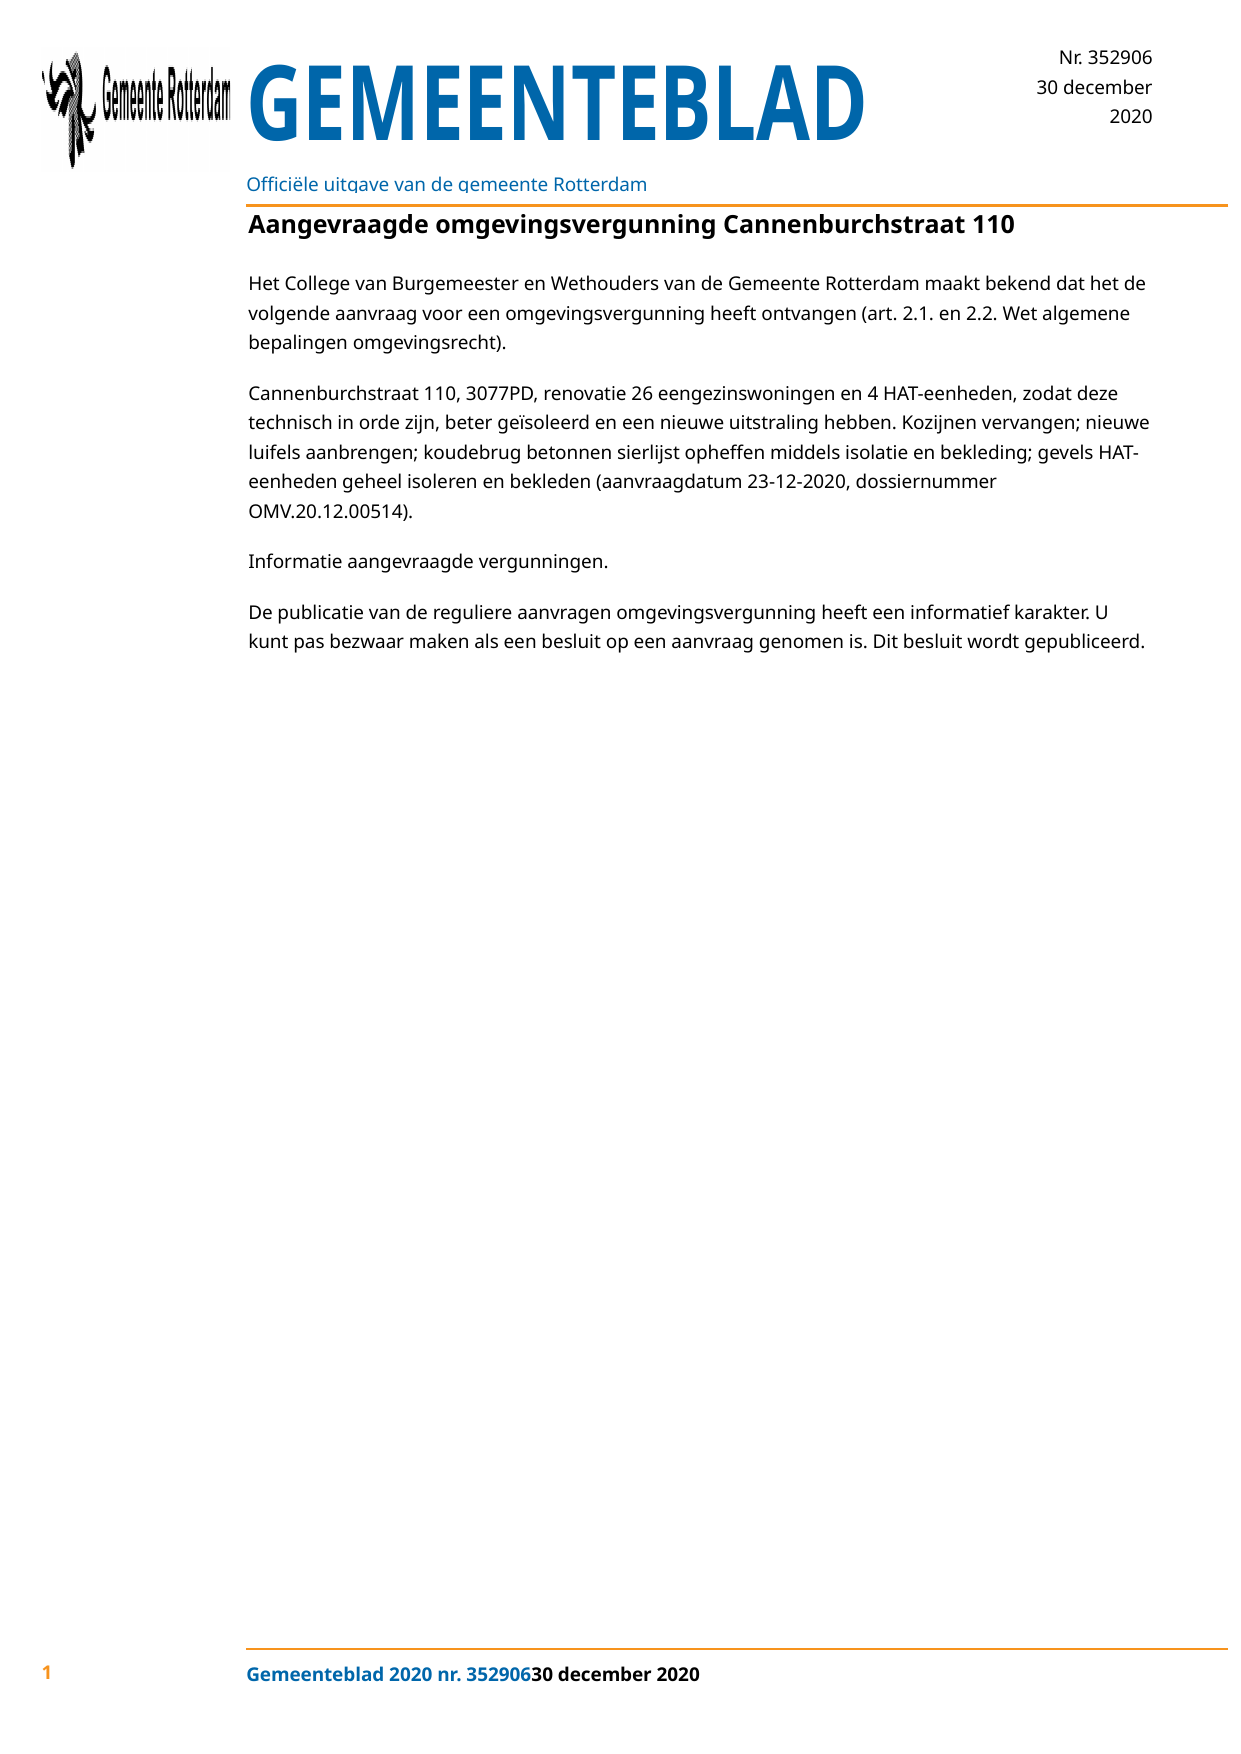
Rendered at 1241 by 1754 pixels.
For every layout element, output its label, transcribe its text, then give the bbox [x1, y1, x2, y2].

text Cannenburchstraat 110, 3077PD, renovatie 26 eengezinswoningen en 4 HAT-eenheden, zodat deze technisch in orde zijn, beter geïsoleerd en een nieuwe uitstraling hebben. Kozijnen vervangen; nieuwe luifels aanbrengen; koudebrug betonnen sierlijst opheffen middels isolatie en bekleding; gevels HAT-eenheden geheel isoleren en bekleden (aanvraagdatum 23-12-2020, dossiernummer OMV.20.12.00514). [248, 380, 1152, 524]
text Informatie aangevraagde vergunningen. [248, 549, 1152, 574]
picture [41, 47, 231, 172]
text De publicatie van de reguliere aanvragen omgevingsvergunning heeft een informatief karakter. U kunt pas bezwaar maken als een besluit op een aanvraag genomen is. Dit besluit wordt gepubliceerd. [248, 599, 1152, 654]
text Het College van Burgemeester en Wethouders van de Gemeente Rotterdam maakt bekend dat het de volgende aanvraag voor een omgevingsvergunning heeft ontvangen (art. 2.1. en 2.2. Wet algemene bepalingen omgevingsrecht). [248, 270, 1152, 355]
text Aangevraagde omgevingsvergunning Cannenburchstraat 110 [248, 207, 1152, 241]
